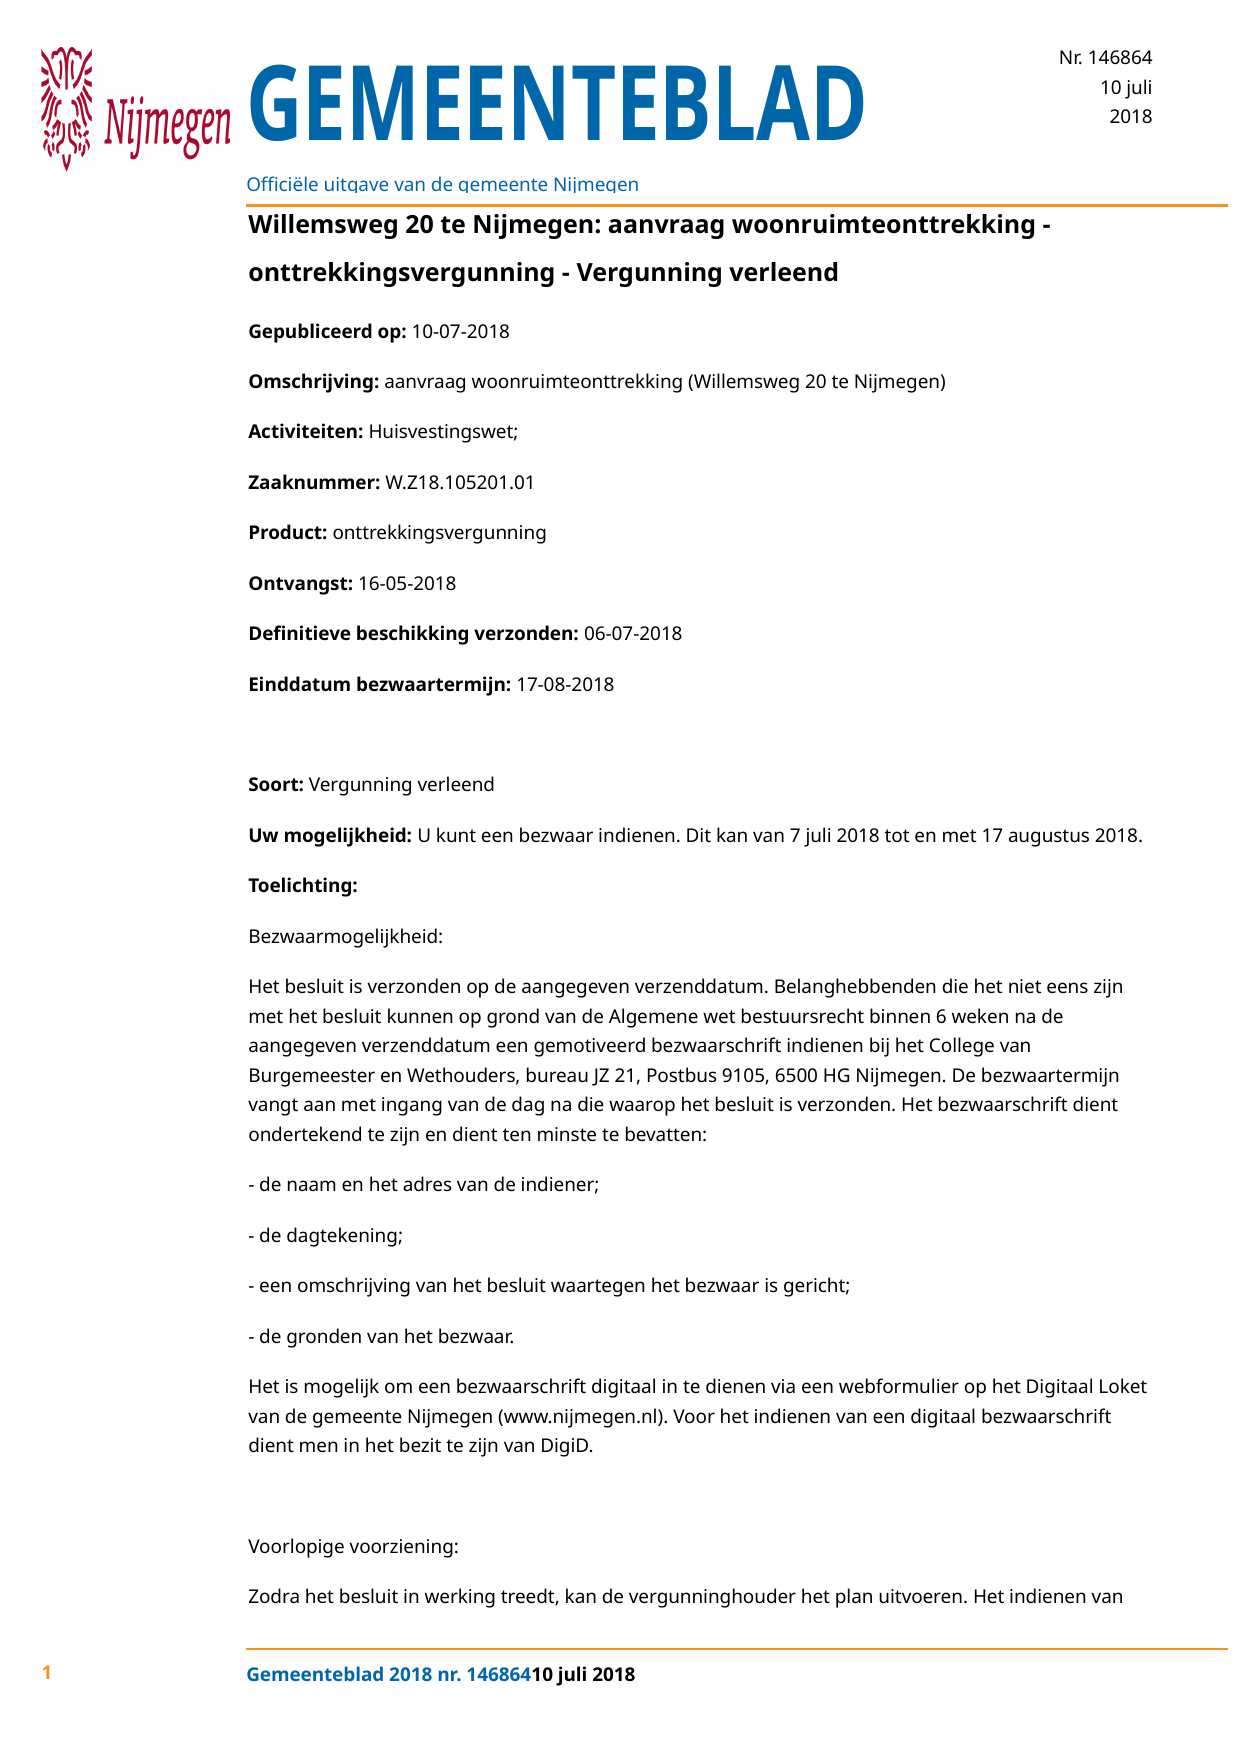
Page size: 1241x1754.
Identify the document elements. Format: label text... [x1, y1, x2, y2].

text Activiteiten: Huisvestingswet; [248, 419, 1152, 444]
text Ontvangst: 16-05-2018 [248, 570, 1152, 596]
text Bezwaarmogelijkheid: [248, 923, 1152, 949]
text - een omschrijving van het besluit waartegen het bezwaar is gericht; [248, 1272, 1152, 1298]
text Het besluit is verzonden op de aangegeven verzenddatum. Belanghebbenden die het niet eens zijn met het besluit kunnen op grond van de Algemene wet bestuursrecht binnen 6 weken na de aangegeven verzenddatum een gemotiveerd bezwaarschrift indienen bij het College van Burgemeester en Wethouders, bureau JZ 21, Postbus 9105, 6500 HG Nijmegen. De bezwaartermijn vangt aan met ingang van de dag na die waarop het besluit is verzonden. Het bezwaarschrift dient ondertekend te zijn en dient ten minste te bevatten: [248, 973, 1152, 1147]
text Zaaknummer: W.Z18.105201.01 [248, 469, 1152, 495]
text - de gronden van het bezwaar. [248, 1323, 1152, 1349]
text Uw mogelijkheid: U kunt een bezwaar indienen. Dit kan van 7 juli 2018 tot en met 17 augustus 2018. [248, 822, 1152, 848]
text Definitieve beschikking verzonden: 06-07-2018 [248, 620, 1152, 646]
text Willemsweg 20 te Nijmegen: aanvraag woonruimteonttrekking - onttrekkingsvergunning - Vergunning verleend [248, 207, 1152, 288]
text Voorlopige voorziening: [248, 1533, 1152, 1559]
text Soort: Vergunning verleend [248, 772, 1152, 797]
text Zodra het besluit in werking treedt, kan de vergunninghouder het plan uitvoeren. Het indienen van [248, 1584, 1152, 1609]
text Product: onttrekkingsvergunning [248, 519, 1152, 545]
text Toelichting: [248, 872, 1152, 898]
text Einddatum bezwaartermijn: 17-08-2018 [248, 671, 1152, 697]
text Het is mogelijk om een bezwaarschrift digitaal in te dienen via een webformulier op het Digitaal Loket van de gemeente Nijmegen (www.nijmegen.nl). Voor het indienen van een digitaal bezwaarschrift dient men in het bezit te zijn van DigiD. [248, 1373, 1152, 1458]
text Omschrijving: aanvraag woonruimteonttrekking (Willemsweg 20 te Nijmegen) [248, 368, 1152, 394]
text - de dagtekening; [248, 1222, 1152, 1248]
text - de naam en het adres van de indiener; [248, 1172, 1152, 1197]
text Gepubliceerd op: 10-07-2018 [248, 318, 1152, 344]
picture [41, 47, 231, 172]
